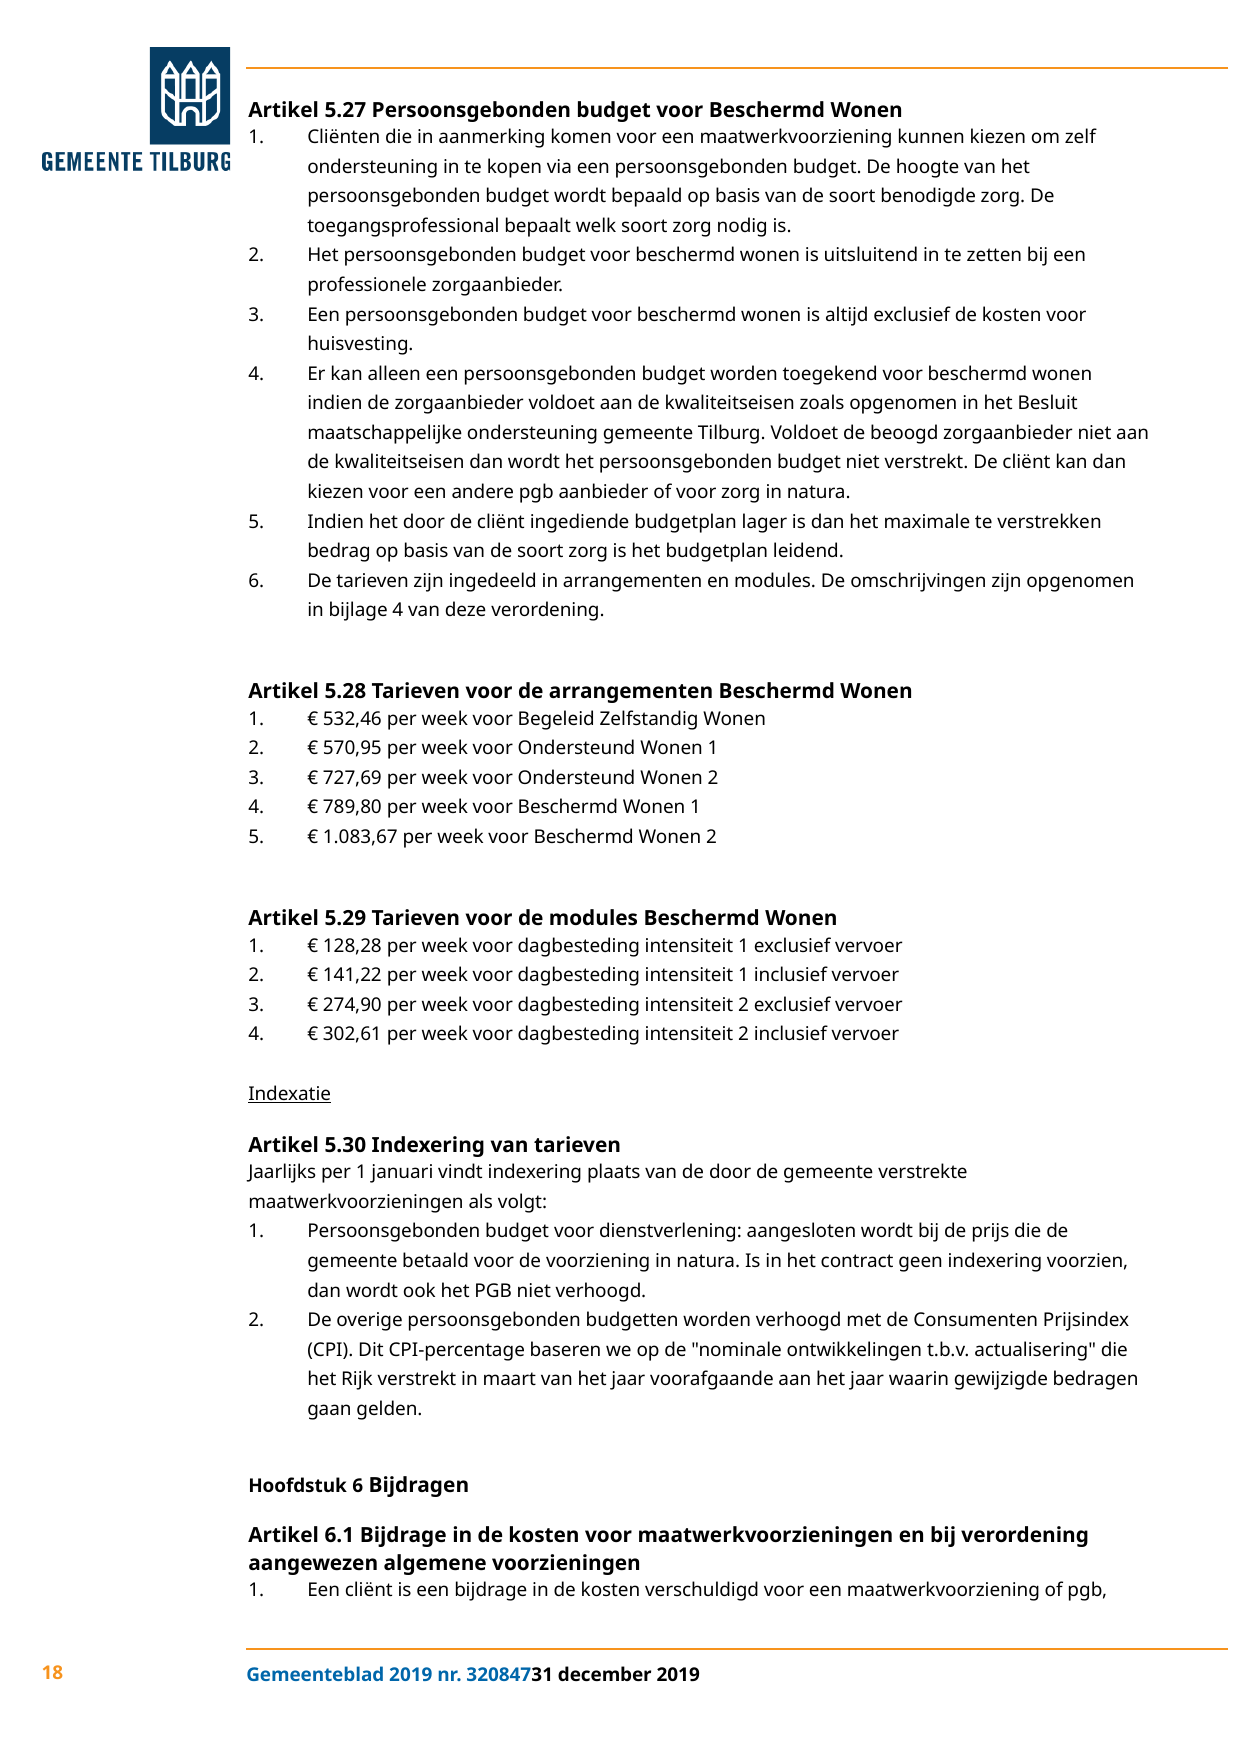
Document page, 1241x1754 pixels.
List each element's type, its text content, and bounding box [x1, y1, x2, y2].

list Persoonsgebonden budget voor dienstverlening: aangesloten wordt bij de prijs die de gemeente betaald voor de voorziening in natura. Is in het contract geen indexering voorzien, dan wordt ook het PGB niet verhoogd. [248, 1218, 1152, 1303]
text Artikel 5.27 Persoonsgebonden budget voor Beschermd Wonen [248, 95, 1152, 123]
list € 128,28 per week voor dagbesteding intensiteit 1 exclusief vervoer [248, 932, 1152, 957]
list De overige persoonsgebonden budgetten worden verhoogd met de Consumenten Prijsindex (CPI). Dit CPI-percentage baseren we op de "nominale ontwikkelingen t.b.v. actualisering" die het Rijk verstrekt in maart van het jaar voorafgaande aan het jaar waarin gewijzigde bedragen gaan gelden. [248, 1306, 1152, 1421]
list Er kan alleen een persoonsgebonden budget worden toegekend voor beschermd wonen indien de zorgaanbieder voldoet aan de kwaliteitseisen zoals opgenomen in het Besluit maatschappelijke ondersteuning gemeente Tilburg. Voldoet de beoogd zorgaanbieder niet aan de kwaliteitseisen dan wordt het persoonsgebonden budget niet verstrekt. De cliënt kan dan kiezen voor een andere pgb aanbieder of voor zorg in natura. [248, 360, 1152, 504]
text Artikel 6.1 Bijdrage in de kosten voor maatwerkvoorzieningen en bij verordening aangewezen algemene voorzieningen [248, 1520, 1152, 1577]
list Het persoonsgebonden budget voor beschermd wonen is uitsluitend in te zetten bij een professionele zorgaanbieder. [248, 242, 1152, 297]
list De tarieven zijn ingedeeld in arrangementen en modules. De omschrijvingen zijn opgenomen in bijlage 4 van deze verordening. [248, 567, 1152, 622]
text Indexatie [248, 1080, 1152, 1105]
list € 1.083,67 per week voor Beschermd Wonen 2 [248, 823, 1152, 849]
list Een persoonsgebonden budget voor beschermd wonen is altijd exclusief de kosten voor huisvesting. [248, 301, 1152, 356]
text Artikel 5.30 Indexering van tarieven [248, 1130, 1152, 1158]
list € 141,22 per week voor dagbesteding intensiteit 1 inclusief vervoer [248, 961, 1152, 987]
text Artikel 5.29 Tarieven voor de modules Beschermd Wonen [248, 903, 1152, 932]
text Artikel 5.28 Tarieven voor de arrangementen Beschermd Wonen [248, 677, 1152, 705]
list € 274,90 per week voor dagbesteding intensiteit 2 exclusief vervoer [248, 991, 1152, 1017]
list Cliënten die in aanmerking komen voor een maatwerkvoorziening kunnen kiezen om zelf ondersteuning in te kopen via een persoonsgebonden budget. De hoogte van het persoonsgebonden budget wordt bepaald op basis van de soort benodigde zorg. De toegangsprofessional bepaalt welk soort zorg nodig is. [248, 123, 1152, 238]
list € 727,69 per week voor Ondersteund Wonen 2 [248, 764, 1152, 790]
list Indien het door de cliënt ingediende budgetplan lager is dan het maximale te verstrekken bedrag op basis van de soort zorg is het budgetplan leidend. [248, 508, 1152, 563]
list € 532,46 per week voor Begeleid Zelfstandig Wonen [248, 705, 1152, 731]
text Jaarlijks per 1 januari vindt indexering plaats van de door de gemeente verstrekte maatwerkvoorzieningen als volgt: [248, 1158, 1152, 1214]
text Hoofdstuk 6 Bijdragen [248, 1470, 1152, 1499]
picture [41, 47, 231, 172]
list € 570,95 per week voor Ondersteund Wonen 1 [248, 734, 1152, 760]
list € 302,61 per week voor dagbesteding intensiteit 2 inclusief vervoer [248, 1021, 1152, 1046]
list € 789,80 per week voor Beschermd Wonen 1 [248, 794, 1152, 819]
list Een cliënt is een bijdrage in de kosten verschuldigd voor een maatwerkvoorziening of pgb, [248, 1577, 1152, 1602]
